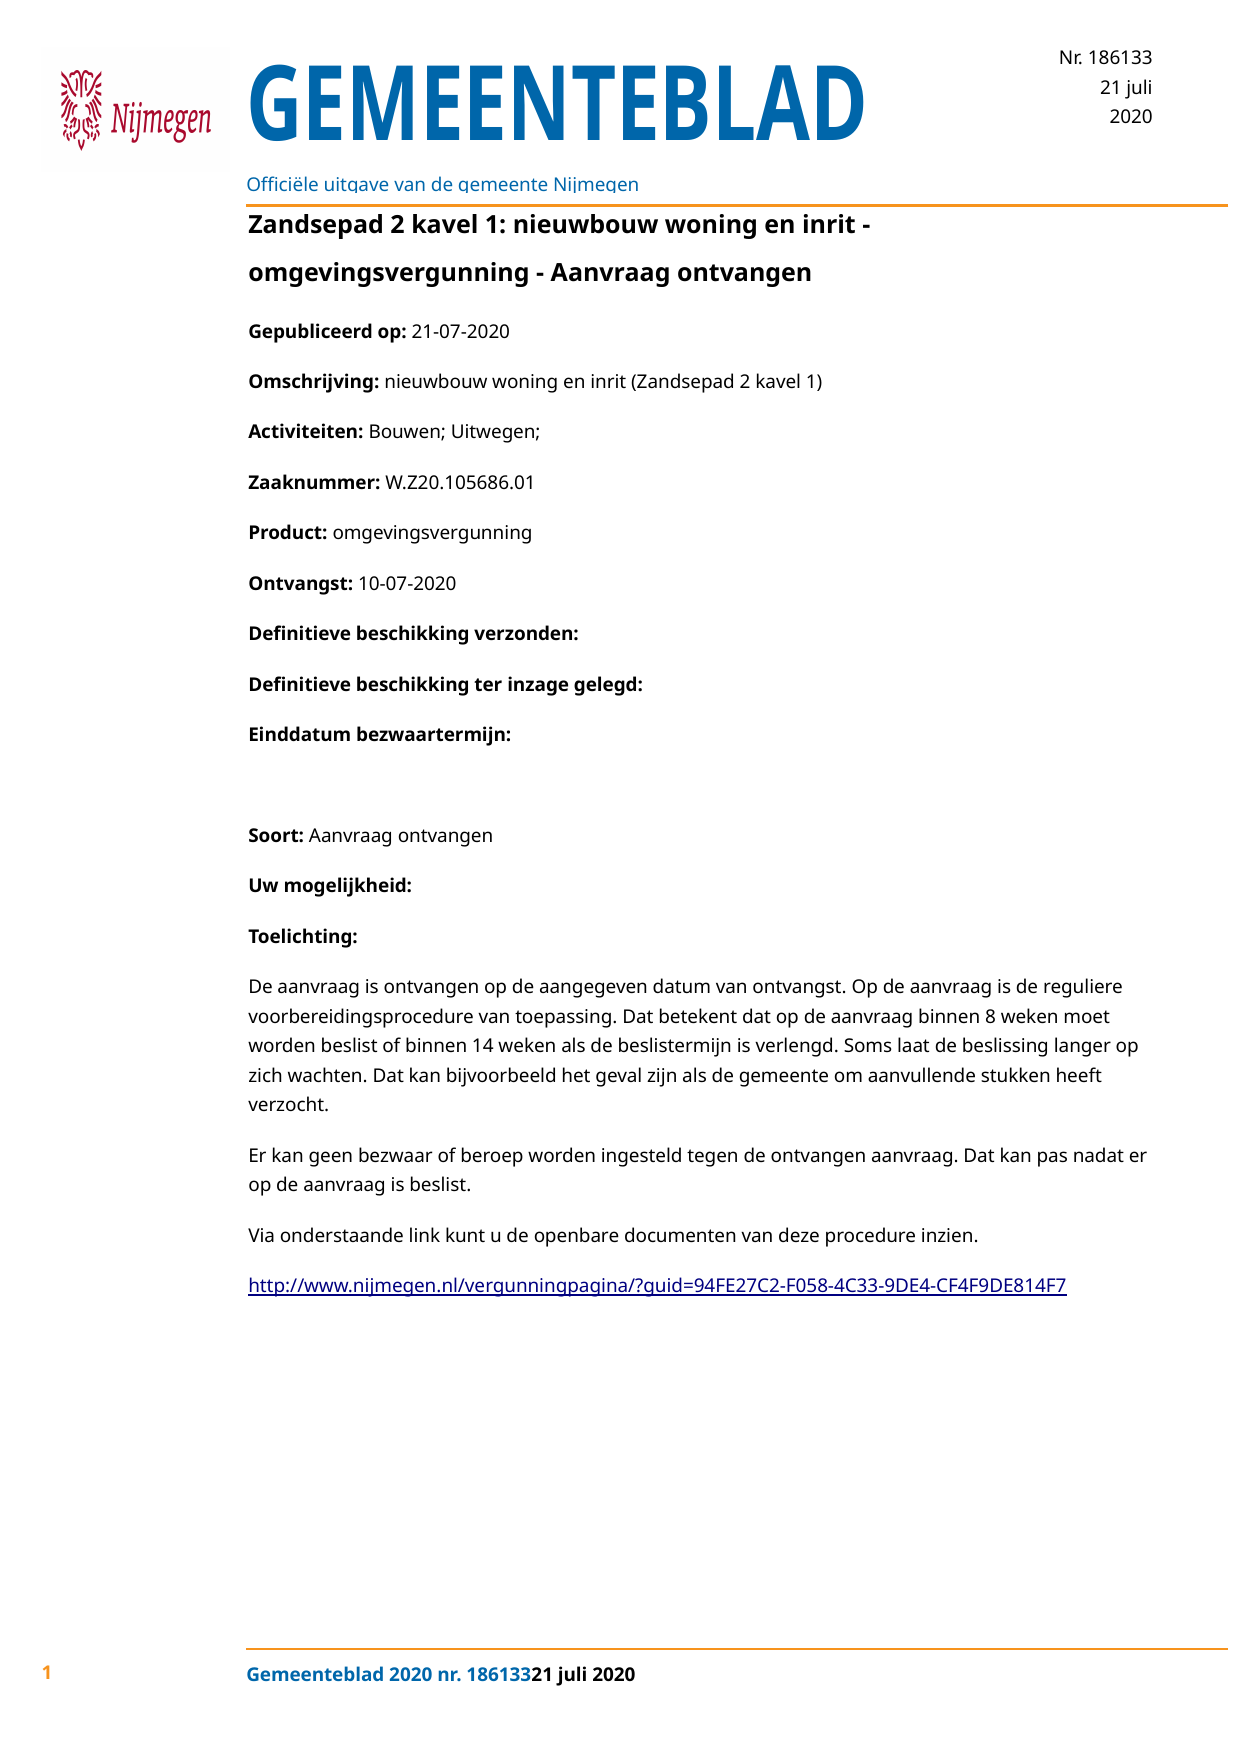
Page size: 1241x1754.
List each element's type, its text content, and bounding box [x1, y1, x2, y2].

text Er kan geen bezwaar of beroep worden ingesteld tegen de ontvangen aanvraag. Dat kan pas nadat er op de aanvraag is beslist. [248, 1142, 1152, 1197]
text Product: omgevingsvergunning [248, 519, 1152, 545]
text http://www.nijmegen.nl/vergunningpagina/?guid=94FE27C2-F058-4C33-9DE4-CF4F9DE814F7 [248, 1272, 1152, 1298]
text Zaaknummer: W.Z20.105686.01 [248, 469, 1152, 495]
text Gepubliceerd op: 21-07-2020 [248, 318, 1152, 344]
text Soort: Aanvraag ontvangen [248, 822, 1152, 848]
text Via onderstaande link kunt u de openbare documenten van deze procedure inzien. [248, 1222, 1152, 1248]
text Activiteiten: Bouwen; Uitwegen; [248, 419, 1152, 444]
text Definitieve beschikking ter inzage gelegd: [248, 671, 1152, 697]
text Omschrijving: nieuwbouw woning en inrit (Zandsepad 2 kavel 1) [248, 368, 1152, 394]
text Uw mogelijkheid: [248, 872, 1152, 898]
picture [41, 47, 231, 172]
text Toelichting: [248, 923, 1152, 949]
text Einddatum bezwaartermijn: [248, 721, 1152, 747]
text Definitieve beschikking verzonden: [248, 620, 1152, 646]
text Zandsepad 2 kavel 1: nieuwbouw woning en inrit - omgevingsvergunning - Aanvraag ontvangen [248, 207, 1152, 288]
text De aanvraag is ontvangen op de aangegeven datum van ontvangst. Op de aanvraag is de reguliere voorbereidingsprocedure van toepassing. Dat betekent dat op de aanvraag binnen 8 weken moet worden beslist of binnen 14 weken als de beslistermijn is verlengd. Soms laat de beslissing langer op zich wachten. Dat kan bijvoorbeeld het geval zijn als de gemeente om aanvullende stukken heeft verzocht. [248, 973, 1152, 1117]
text Ontvangst: 10-07-2020 [248, 570, 1152, 596]
